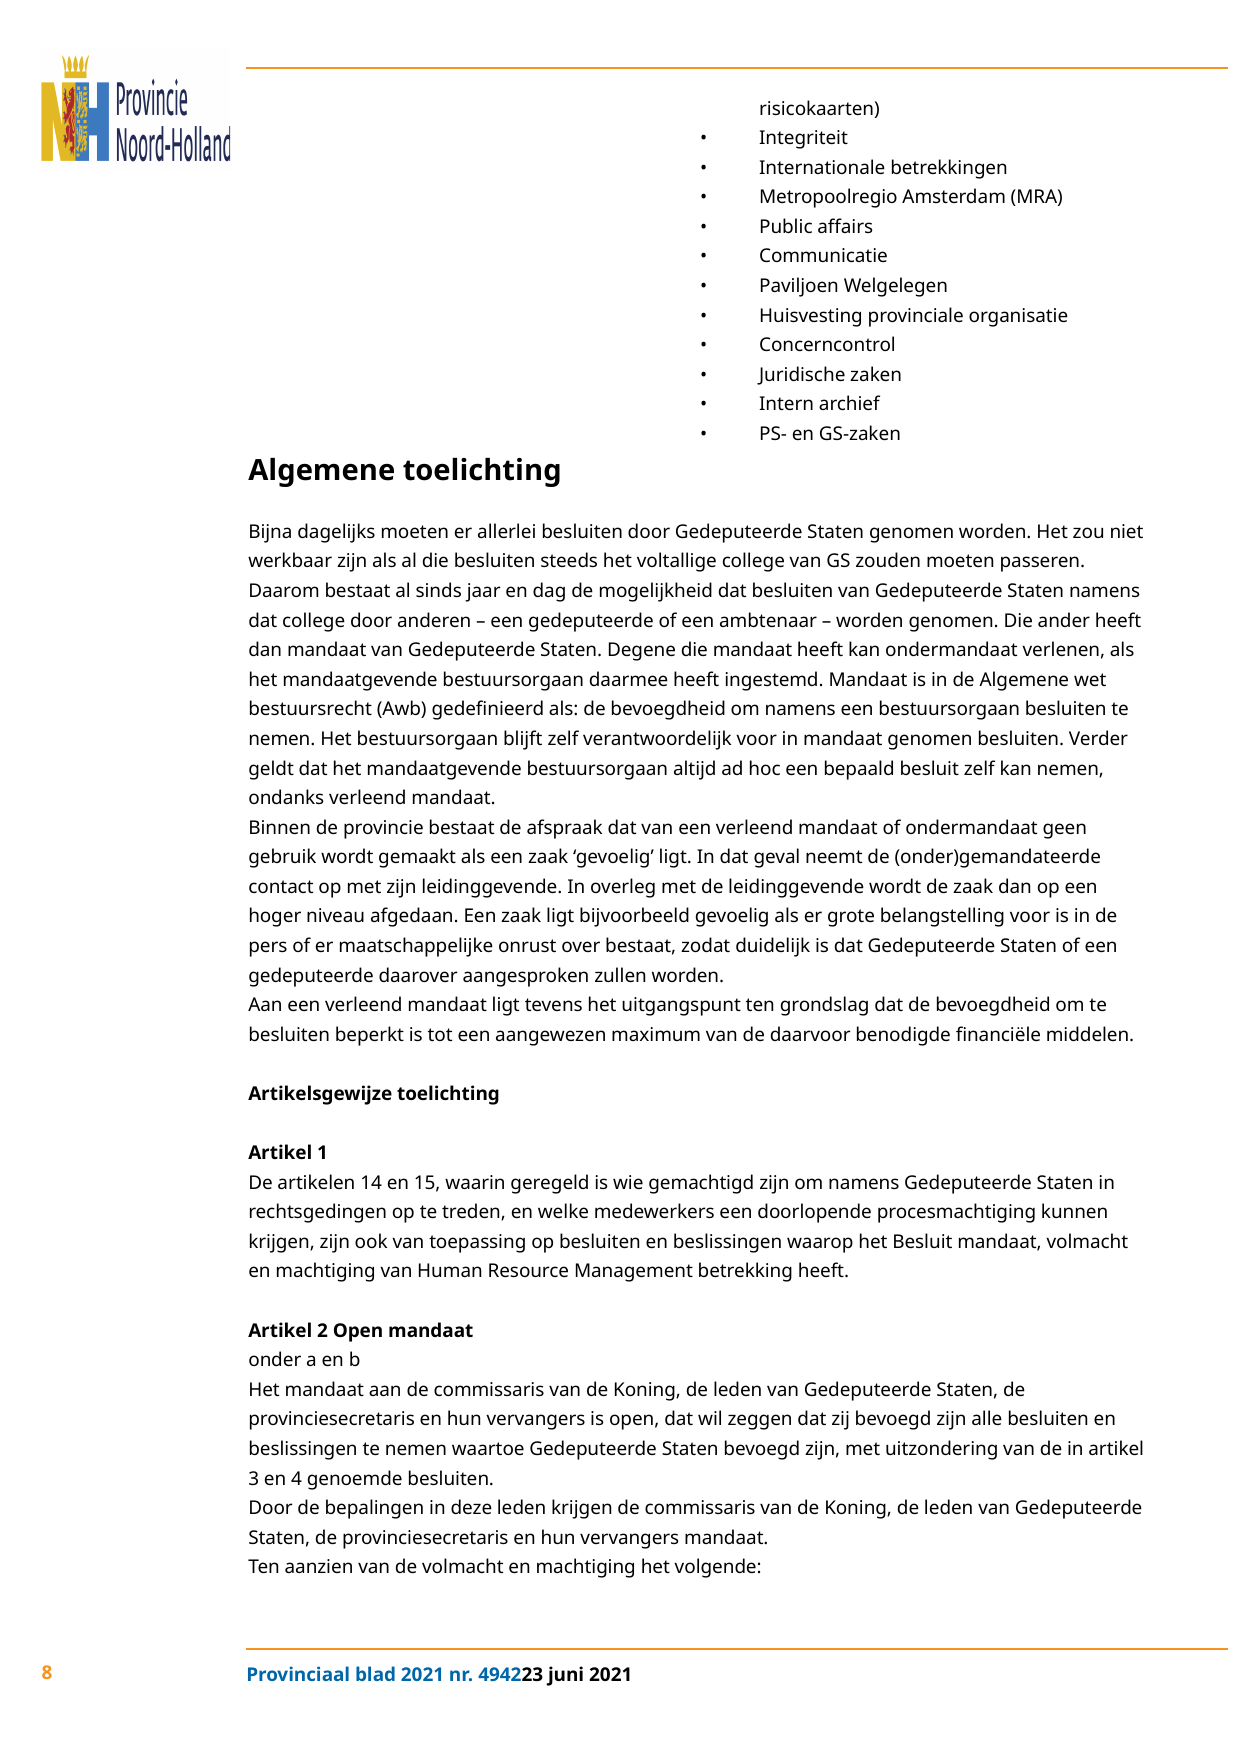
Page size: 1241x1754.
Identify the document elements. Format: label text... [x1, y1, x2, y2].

text De artikelen 14 en 15, waarin geregeld is wie gemachtigd zijn om namens Gedeputeerde Staten in rechtsgedingen op te treden, en welke medewerkers een doorlopende procesmachtiging kunnen krijgen, zijn ook van toepassing op besluiten en beslissingen waarop het Besluit mandaat, volmacht en machtiging van Human Resource Management betrekking heeft. [248, 1169, 1152, 1283]
picture [41, 47, 231, 172]
text onder a en b [248, 1346, 1152, 1372]
text Artikelsgewijze toelichting [248, 1080, 1152, 1106]
table_cell risicokaarten) Integriteit Internationale betrekkingen Metropoolregio Amsterdam (MRA) Public affairs Communicatie Paviljoen Welgelegen Huisvesting provinciale organisatie Concerncontrol Juridische zaken Intern archief PS- en GS-zaken [700, 95, 1152, 446]
text Artikel 1 [248, 1139, 1152, 1165]
text Artikel 2 Open mandaat [248, 1317, 1152, 1342]
text Bijna dagelijks moeten er allerlei besluiten door Gedeputeerde Staten genomen worden. Het zou niet werkbaar zijn als al die besluiten steeds het voltallige college van GS zouden moeten passeren. Daarom bestaat al sinds jaar en dag de mogelijkheid dat besluiten van Gedeputeerde Staten namens dat college door anderen – een gedeputeerde of een ambtenaar – worden genomen. Die ander heeft dan mandaat van Gedeputeerde Staten. Degene die mandaat heeft kan ondermandaat verlenen, als het mandaatgevende bestuursorgaan daarmee heeft ingestemd. Mandaat is in de Algemene wet bestuursrecht (Awb) gedefinieerd als: de bevoegdheid om namens een bestuursorgaan besluiten te nemen. Het bestuursorgaan blijft zelf verantwoordelijk voor in mandaat genomen besluiten. Verder geldt dat het mandaatgevende bestuursorgaan altijd ad hoc een bepaald besluit zelf kan nemen, ondanks verleend mandaat. [248, 518, 1152, 810]
text Aan een verleend mandaat ligt tevens het uitgangspunt ten grondslag dat de bevoegdheid om te besluiten beperkt is tot een aangewezen maximum van de daarvoor benodigde financiële middelen. [248, 991, 1152, 1047]
table_cell [248, 95, 700, 446]
text Het mandaat aan de commissaris van de Koning, de leden van Gedeputeerde Staten, de provinciesecretaris en hun vervangers is open, dat wil zeggen dat zij bevoegd zijn alle besluiten en beslissingen te nemen waartoe Gedeputeerde Staten bevoegd zijn, met uitzondering van de in artikel 3 en 4 genoemde besluiten. [248, 1376, 1152, 1490]
text Door de bepalingen in deze leden krijgen de commissaris van de Koning, de leden van Gedeputeerde Staten, de provinciesecretaris en hun vervangers mandaat. [248, 1494, 1152, 1549]
text Ten aanzien van de volmacht en machtiging het volgende: [248, 1553, 1152, 1579]
text Algemene toelichting [248, 449, 1152, 489]
text Binnen de provincie bestaat de afspraak dat van een verleend mandaat of ondermandaat geen gebruik wordt gemaakt als een zaak ‘gevoelig’ ligt. In dat geval neemt de (onder)gemandateerde contact op met zijn leidinggevende. In overleg met de leidinggevende wordt de zaak dan op een hoger niveau afgedaan. Een zaak ligt bijvoorbeeld gevoelig als er grote belangstelling voor is in de pers of er maatschappelijke onrust over bestaat, zodat duidelijk is dat Gedeputeerde Staten of een gedeputeerde daarover aangesproken zullen worden. [248, 814, 1152, 987]
